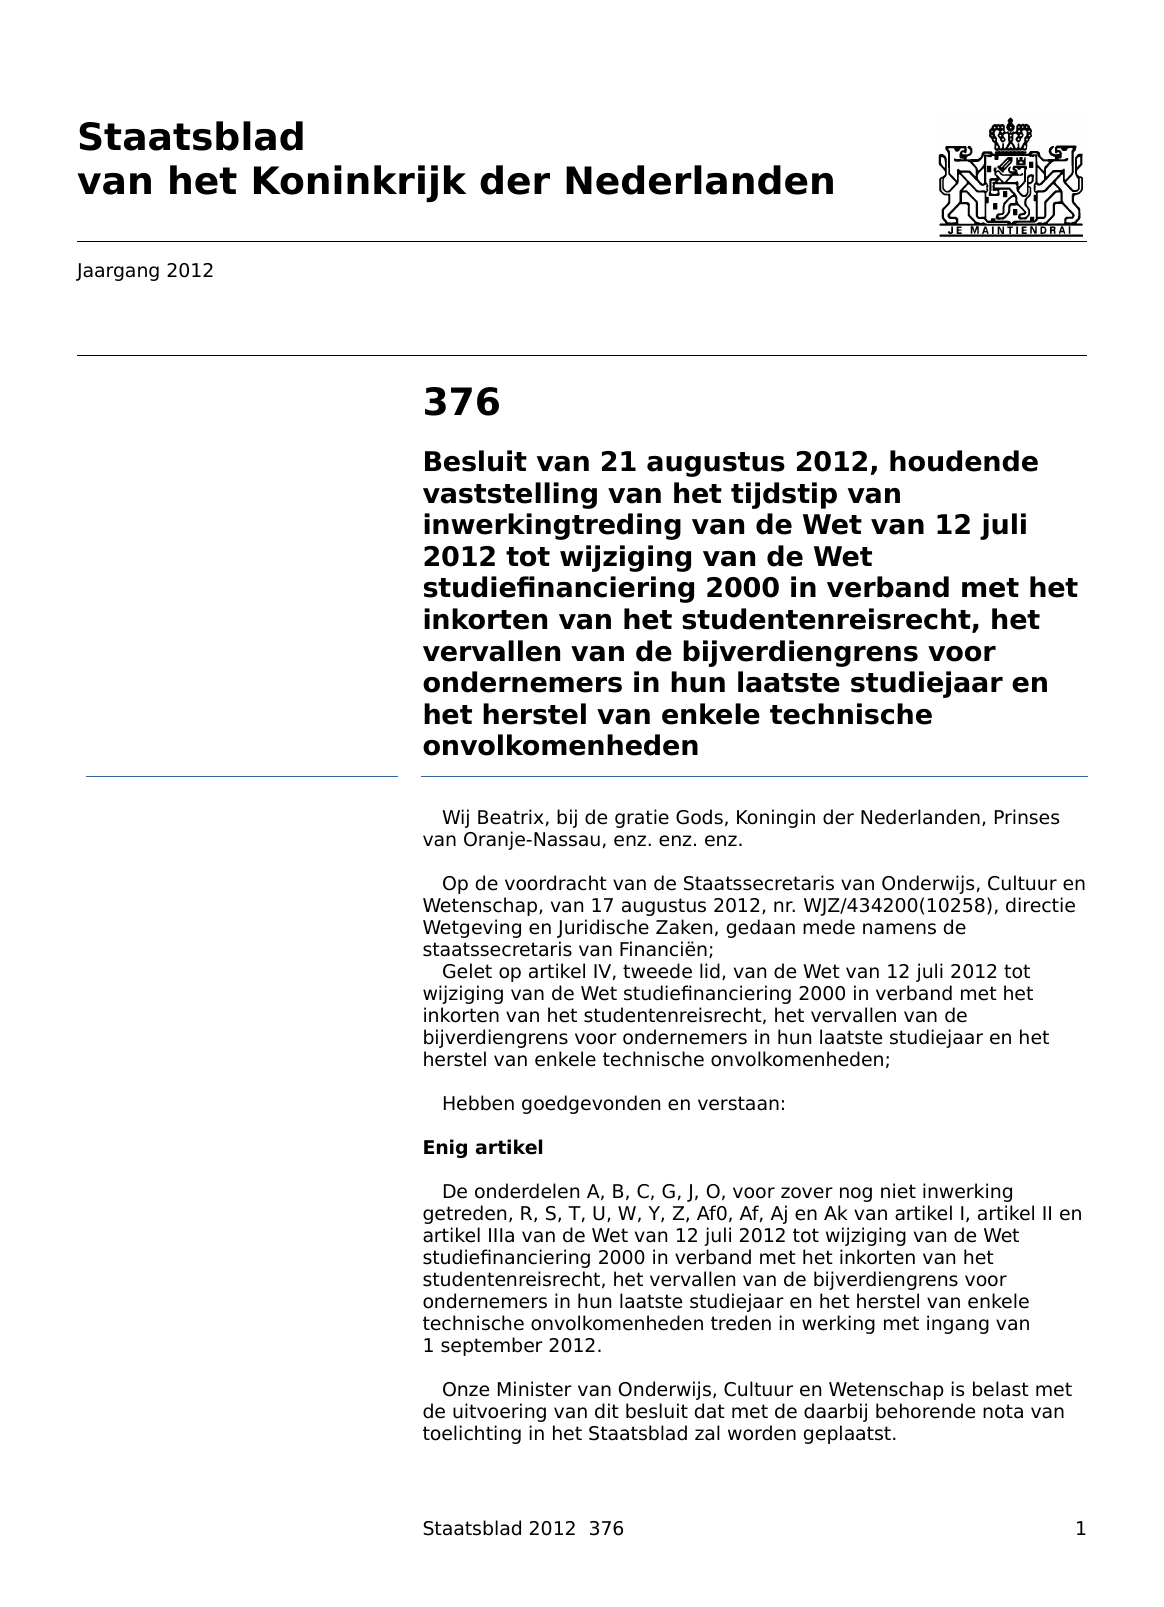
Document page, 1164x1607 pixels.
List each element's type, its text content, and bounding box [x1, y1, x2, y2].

table_header Staatsblad van het Koninkrijk der Nederlanden [77, 100, 886, 241]
text De onderdelen A, B, C, G, J, O, voor zover nog niet inwerking getreden, R, S, T, U, W, Y, Z, Af0, Af, Aj en Ak van artikel I, artikel II en artikel IIIa van de Wet van 12 juli 2012 tot wijziging van de Wet studiefinanciering 2000 in verband met het inkorten van het studentenreisrecht, het vervallen van de bijverdiengrens voor ondernemers in hun laatste studiejaar en het herstel van enkele technische onvolkomenheden treden in werking met ingang van 1 september 2012. [422, 1181, 1087, 1357]
picture [936, 115, 1087, 240]
table_cell Jaargang 2012 [77, 242, 1087, 355]
text Gelet op artikel IV, tweede lid, van de Wet van 12 juli 2012 tot wijziging van de Wet studiefinanciering 2000 in verband met het inkorten van het studentenreisrecht, het vervallen van de bijverdiengrens voor ondernemers in hun laatste studiejaar en het herstel van enkele technische onvolkomenheden; [422, 961, 1087, 1071]
text Hebben goedgevonden en verstaan: [422, 1093, 1087, 1115]
subtitle Enig artikel [422, 1137, 1087, 1159]
text Onze Minister van Onderwijs, Cultuur en Wetenschap is belast met de uitvoering van dit besluit dat met de daarbij behorende nota van toelichting in het Staatsblad zal worden geplaatst. [422, 1379, 1087, 1445]
subtitle 376 [422, 381, 1087, 424]
table_header [886, 100, 1087, 241]
text Wij Beatrix, bij de gratie Gods, Koningin der Nederlanden, Prinses van Oranje-Nassau, enz. enz. enz. [422, 807, 1087, 851]
text Op de voordracht van de Staatssecretaris van Onderwijs, Cultuur en Wetenschap, van 17 augustus 2012, nr. WJZ/434200(10258), directie Wetgeving en Juridische Zaken, gedaan mede namens de staatssecretaris van Financiën; [422, 873, 1087, 961]
text Besluit van 21 augustus 2012, houdende vaststelling van het tijdstip van inwerkingtreding van de Wet van 12 juli 2012 tot wijziging van de Wet studiefinanciering 2000 in verband met het inkorten van het studentenreisrecht, het vervallen van de bijverdiengrens voor ondernemers in hun laatste studiejaar en het herstel van enkele technische onvolkomenheden [422, 447, 1087, 762]
